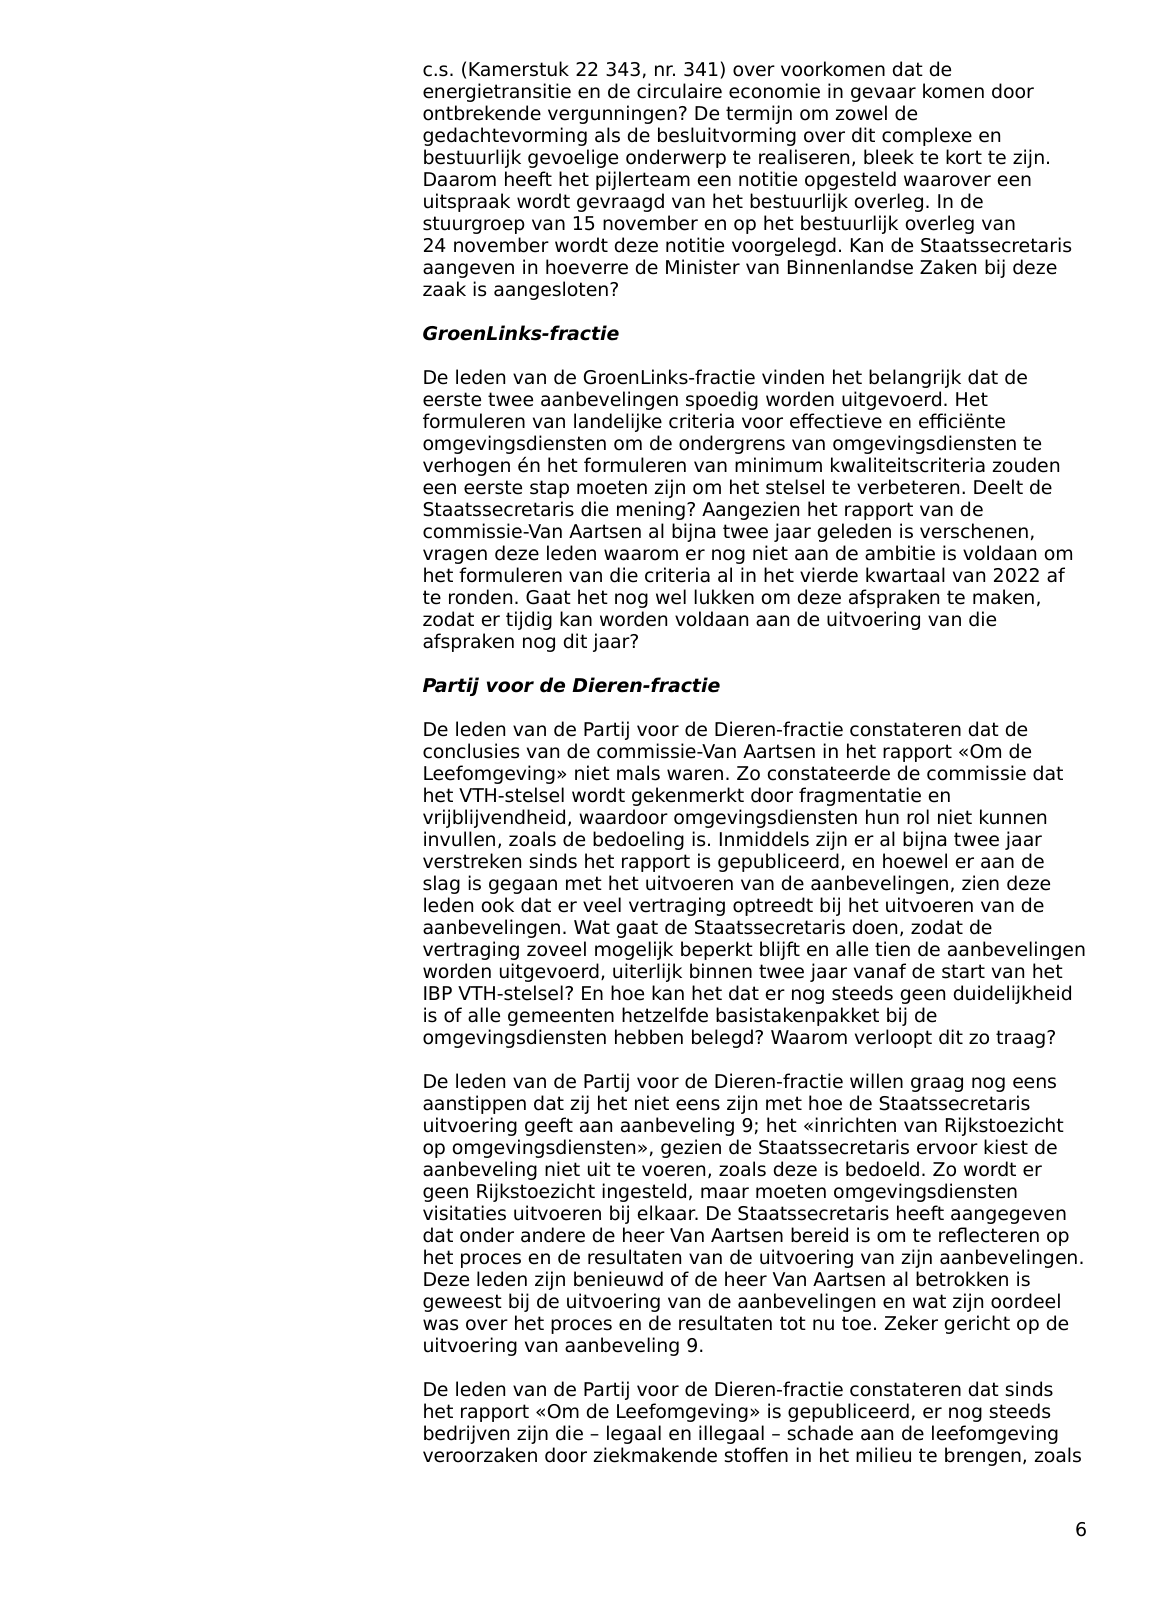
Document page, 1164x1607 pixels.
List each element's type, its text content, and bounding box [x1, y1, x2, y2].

text c.s. (Kamerstuk 22 343, nr. 341) over voorkomen dat de energietransitie en de circulaire economie in gevaar komen door ontbrekende vergunningen? De termijn om zowel de gedachtevorming als de besluitvorming over dit complexe en bestuurlijk gevoelige onderwerp te realiseren, bleek te kort te zijn. Daarom heeft het pijlerteam een notitie opgesteld waarover een uitspraak wordt gevraagd van het bestuurlijk overleg. In de stuurgroep van 15 november en op het bestuurlijk overleg van 24 november wordt deze notitie voorgelegd. Kan de Staatssecretaris aangeven in hoeverre de Minister van Binnenlandse Zaken bij deze zaak is aangesloten? [422, 59, 1087, 301]
text De leden van de GroenLinks-fractie vinden het belangrijk dat de eerste twee aanbevelingen spoedig worden uitgevoerd. Het formuleren van landelijke criteria voor effectieve en efficiënte omgevingsdiensten om de ondergrens van omgevingsdiensten te verhogen én het formuleren van minimum kwaliteitscriteria zouden een eerste stap moeten zijn om het stelsel te verbeteren. Deelt de Staatssecretaris die mening? Aangezien het rapport van de commissie-Van Aartsen al bijna twee jaar geleden is verschenen, vragen deze leden waarom er nog niet aan de ambitie is voldaan om het formuleren van die criteria al in het vierde kwartaal van 2022 af te ronden. Gaat het nog wel lukken om deze afspraken te maken, zodat er tijdig kan worden voldaan aan de uitvoering van die afspraken nog dit jaar? [422, 367, 1087, 653]
text De leden van de Partij voor de Dieren-fractie constateren dat sinds het rapport «Om de Leefomgeving» is gepubliceerd, er nog steeds bedrijven zijn die – legaal en illegaal – schade aan de leefomgeving veroorzaken door ziekmakende stoffen in het milieu te brengen, zoals [422, 1379, 1087, 1467]
text De leden van de Partij voor de Dieren-fractie constateren dat de conclusies van de commissie-Van Aartsen in het rapport «Om de Leefomgeving» niet mals waren. Zo constateerde de commissie dat het VTH-stelsel wordt gekenmerkt door fragmentatie en vrijblijvendheid, waardoor omgevingsdiensten hun rol niet kunnen invullen, zoals de bedoeling is. Inmiddels zijn er al bijna twee jaar verstreken sinds het rapport is gepubliceerd, en hoewel er aan de slag is gegaan met het uitvoeren van de aanbevelingen, zien deze leden ook dat er veel vertraging optreedt bij het uitvoeren van de aanbevelingen. Wat gaat de Staatssecretaris doen, zodat de vertraging zoveel mogelijk beperkt blijft en alle tien de aanbevelingen worden uitgevoerd, uiterlijk binnen twee jaar vanaf de start van het IBP VTH-stelsel? En hoe kan het dat er nog steeds geen duidelijkheid is of alle gemeenten hetzelfde basistakenpakket bij de omgevingsdiensten hebben belegd? Waarom verloopt dit zo traag? [422, 719, 1087, 1049]
subtitle GroenLinks-fractie [422, 323, 1087, 345]
subtitle Partij voor de Dieren-fractie [422, 675, 1087, 697]
text De leden van de Partij voor de Dieren-fractie willen graag nog eens aanstippen dat zij het niet eens zijn met hoe de Staatssecretaris uitvoering geeft aan aanbeveling 9; het «inrichten van Rijkstoezicht op omgevingsdiensten», gezien de Staatssecretaris ervoor kiest de aanbeveling niet uit te voeren, zoals deze is bedoeld. Zo wordt er geen Rijkstoezicht ingesteld, maar moeten omgevingsdiensten visitaties uitvoeren bij elkaar. De Staatssecretaris heeft aangegeven dat onder andere de heer Van Aartsen bereid is om te reflecteren op het proces en de resultaten van de uitvoering van zijn aanbevelingen. Deze leden zijn benieuwd of de heer Van Aartsen al betrokken is geweest bij de uitvoering van de aanbevelingen en wat zijn oordeel was over het proces en de resultaten tot nu toe. Zeker gericht op de uitvoering van aanbeveling 9. [422, 1071, 1087, 1357]
